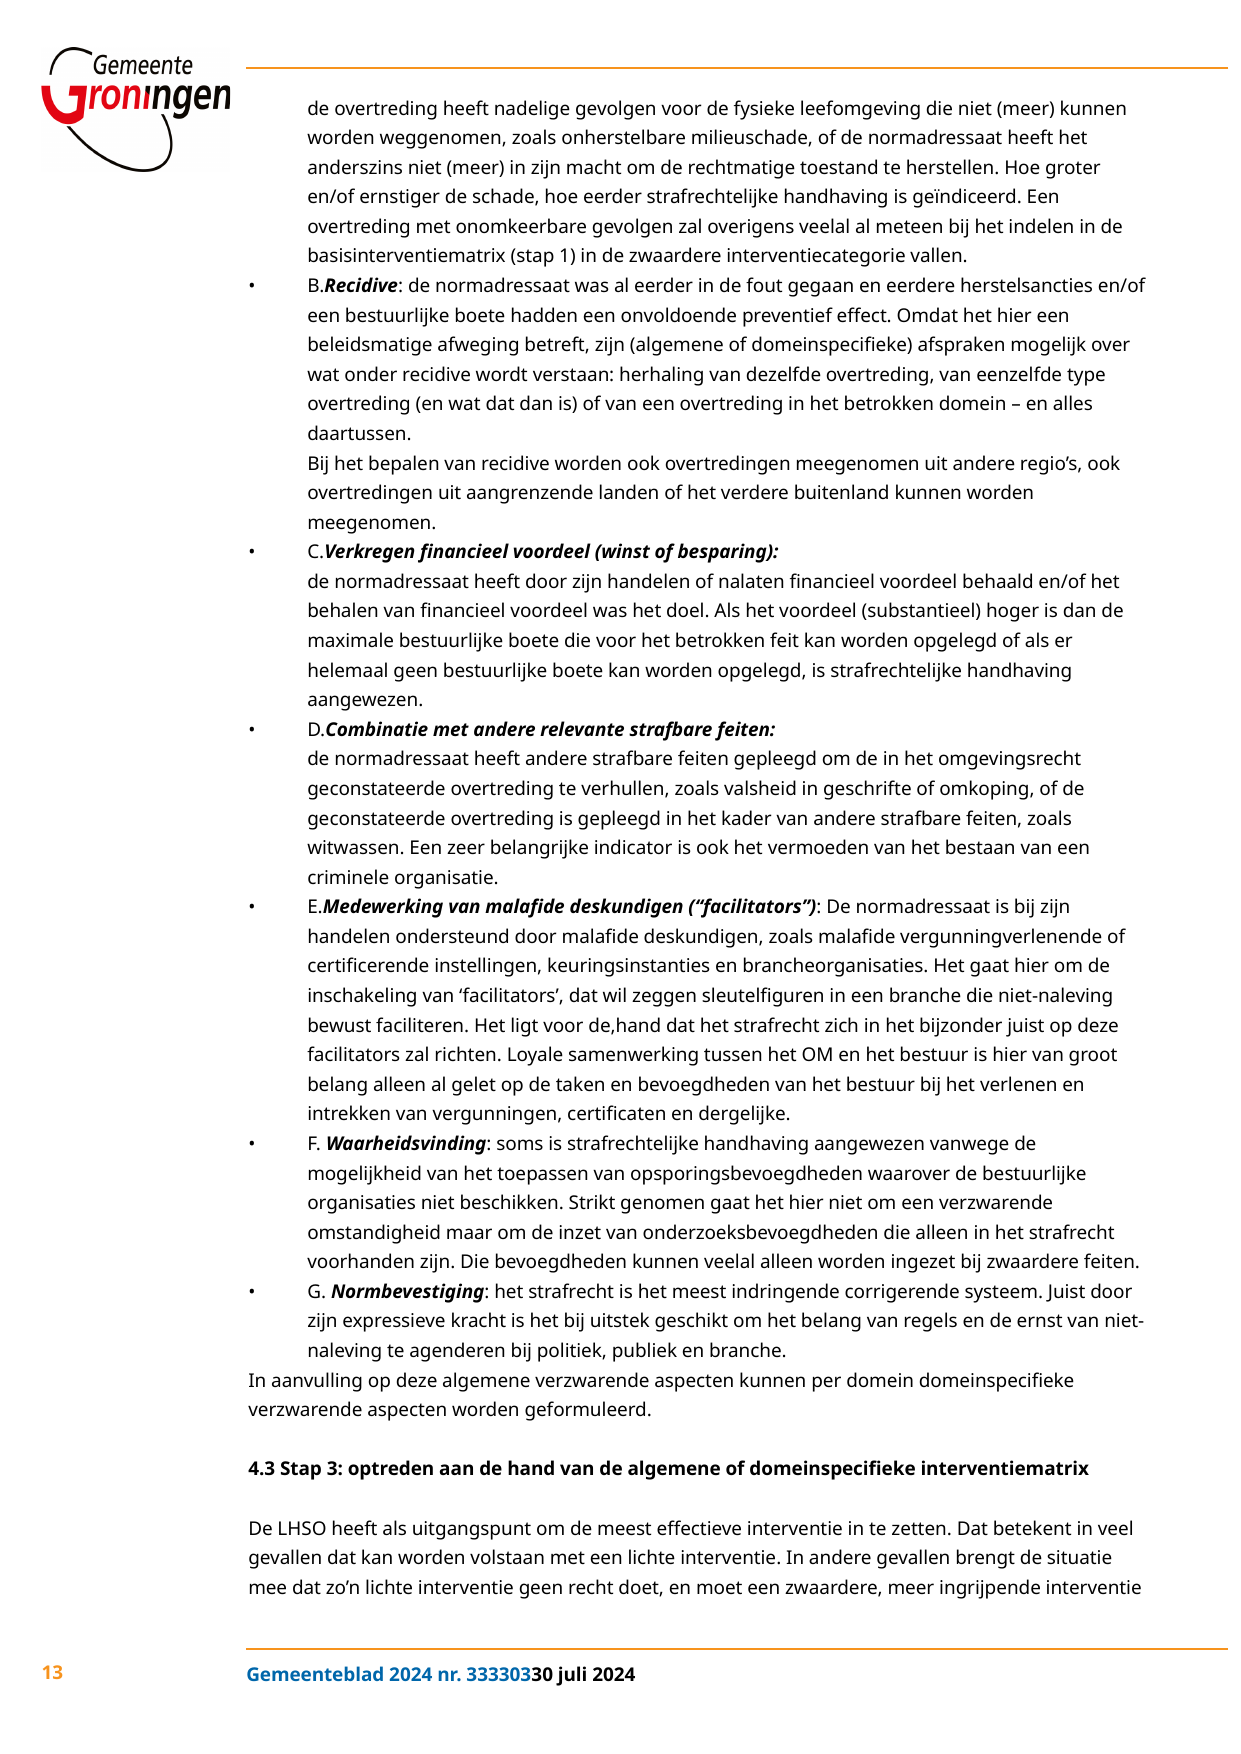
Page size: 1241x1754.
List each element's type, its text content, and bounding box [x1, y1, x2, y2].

list de overtreding heeft nadelige gevolgen voor de fysieke leefomgeving die niet (meer) kunnen worden weggenomen, zoals onherstelbare milieuschade, of de normadressaat heeft het anderszins niet (meer) in zijn macht om de rechtmatige toestand te herstellen. Hoe groter en/of ernstiger de schade, hoe eerder strafrechtelijke handhaving is geïndiceerd. Een overtreding met onomkeerbare gevolgen zal overigens veelal al meteen bij het indelen in de basisinterventiematrix (stap 1) in de zwaardere interventiecategorie vallen. [248, 95, 1152, 268]
list G. Normbevestiging: het strafrecht is het meest indringende corrigerende systeem. Juist door zijn expressieve kracht is het bij uitstek geschikt om het belang van regels en de ernst van niet-naleving te agenderen bij politiek, publiek en branche. [248, 1278, 1152, 1363]
list C.Verkregen financieel voordeel (winst of besparing): [248, 538, 1152, 564]
list de normadressaat heeft door zijn handelen of nalaten financieel voordeel behaald en/of het behalen van financieel voordeel was het doel. Als het voordeel (substantieel) hoger is dan de maximale bestuurlijke boete die voor het betrokken feit kan worden opgelegd of als er helemaal geen bestuurlijke boete kan worden opgelegd, is strafrechtelijke handhaving aangewezen. [248, 568, 1152, 712]
text In aanvulling op deze algemene verzwarende aspecten kunnen per domein domeinspecifieke verzwarende aspecten worden geformuleerd. [248, 1367, 1152, 1422]
list de normadressaat heeft andere strafbare feiten gepleegd om de in het omgevingsrecht geconstateerde overtreding te verhullen, zoals valsheid in geschrifte of omkoping, of de geconstateerde overtreding is gepleegd in het kader van andere strafbare feiten, zoals witwassen. Een zeer belangrijke indicator is ook het vermoeden van het bestaan van een criminele organisatie. [248, 746, 1152, 890]
text De LHSO heeft als uitgangspunt om de meest effectieve interventie in te zetten. Dat betekent in veel gevallen dat kan worden volstaan met een lichte interventie. In andere gevallen brengt de situatie mee dat zo’n lichte interventie geen recht doet, en moet een zwaardere, meer ingrijpende interventie [248, 1515, 1152, 1600]
list F. Waarheidsvinding: soms is strafrechtelijke handhaving aangewezen vanwege de mogelijkheid van het toepassen van opsporingsbevoegdheden waarover de bestuurlijke organisaties niet beschikken. Strikt genomen gaat het hier niet om een verzwarende omstandigheid maar om de inzet van onderzoeksbevoegdheden die alleen in het strafrecht voorhanden zijn. Die bevoegdheden kunnen veelal alleen worden ingezet bij zwaardere feiten. [248, 1130, 1152, 1274]
list B.Recidive: de normadressaat was al eerder in de fout gegaan en eerdere herstelsancties en/of een bestuurlijke boete hadden een onvoldoende preventief effect. Omdat het hier een beleidsmatige afweging betreft, zijn (algemene of domeinspecifieke) afspraken mogelijk over wat onder recidive wordt verstaan: herhaling van dezelfde overtreding, van eenzelfde type overtreding (en wat dat dan is) of van een overtreding in het betrokken domein – en alles daartussen. [248, 272, 1152, 446]
list Bij het bepalen van recidive worden ook overtredingen meegenomen uit andere regio’s, ook overtredingen uit aangrenzende landen of het verdere buitenland kunnen worden meegenomen. [248, 450, 1152, 535]
list D.Combinatie met andere relevante strafbare feiten: [248, 716, 1152, 742]
list E.Medewerking van malafide deskundigen (“facilitators”): De normadressaat is bij zijn handelen ondersteund door malafide deskundigen, zoals malafide vergunningverlenende of certificerende instellingen, keuringsinstanties en brancheorganisaties. Het gaat hier om de inschakeling van ‘facilitators’, dat wil zeggen sleutelfiguren in een branche die niet-naleving bewust faciliteren. Het ligt voor de,hand dat het strafrecht zich in het bijzonder juist op deze facilitators zal richten. Loyale samenwerking tussen het OM en het bestuur is hier van groot belang alleen al gelet op de taken en bevoegdheden van het bestuur bij het verlenen en intrekken van vergunningen, certificaten en dergelijke. [248, 893, 1152, 1126]
picture [41, 47, 231, 172]
text 4.3 Stap 3: optreden aan de hand van de algemene of domeinspecifieke interventiematrix [248, 1456, 1152, 1481]
